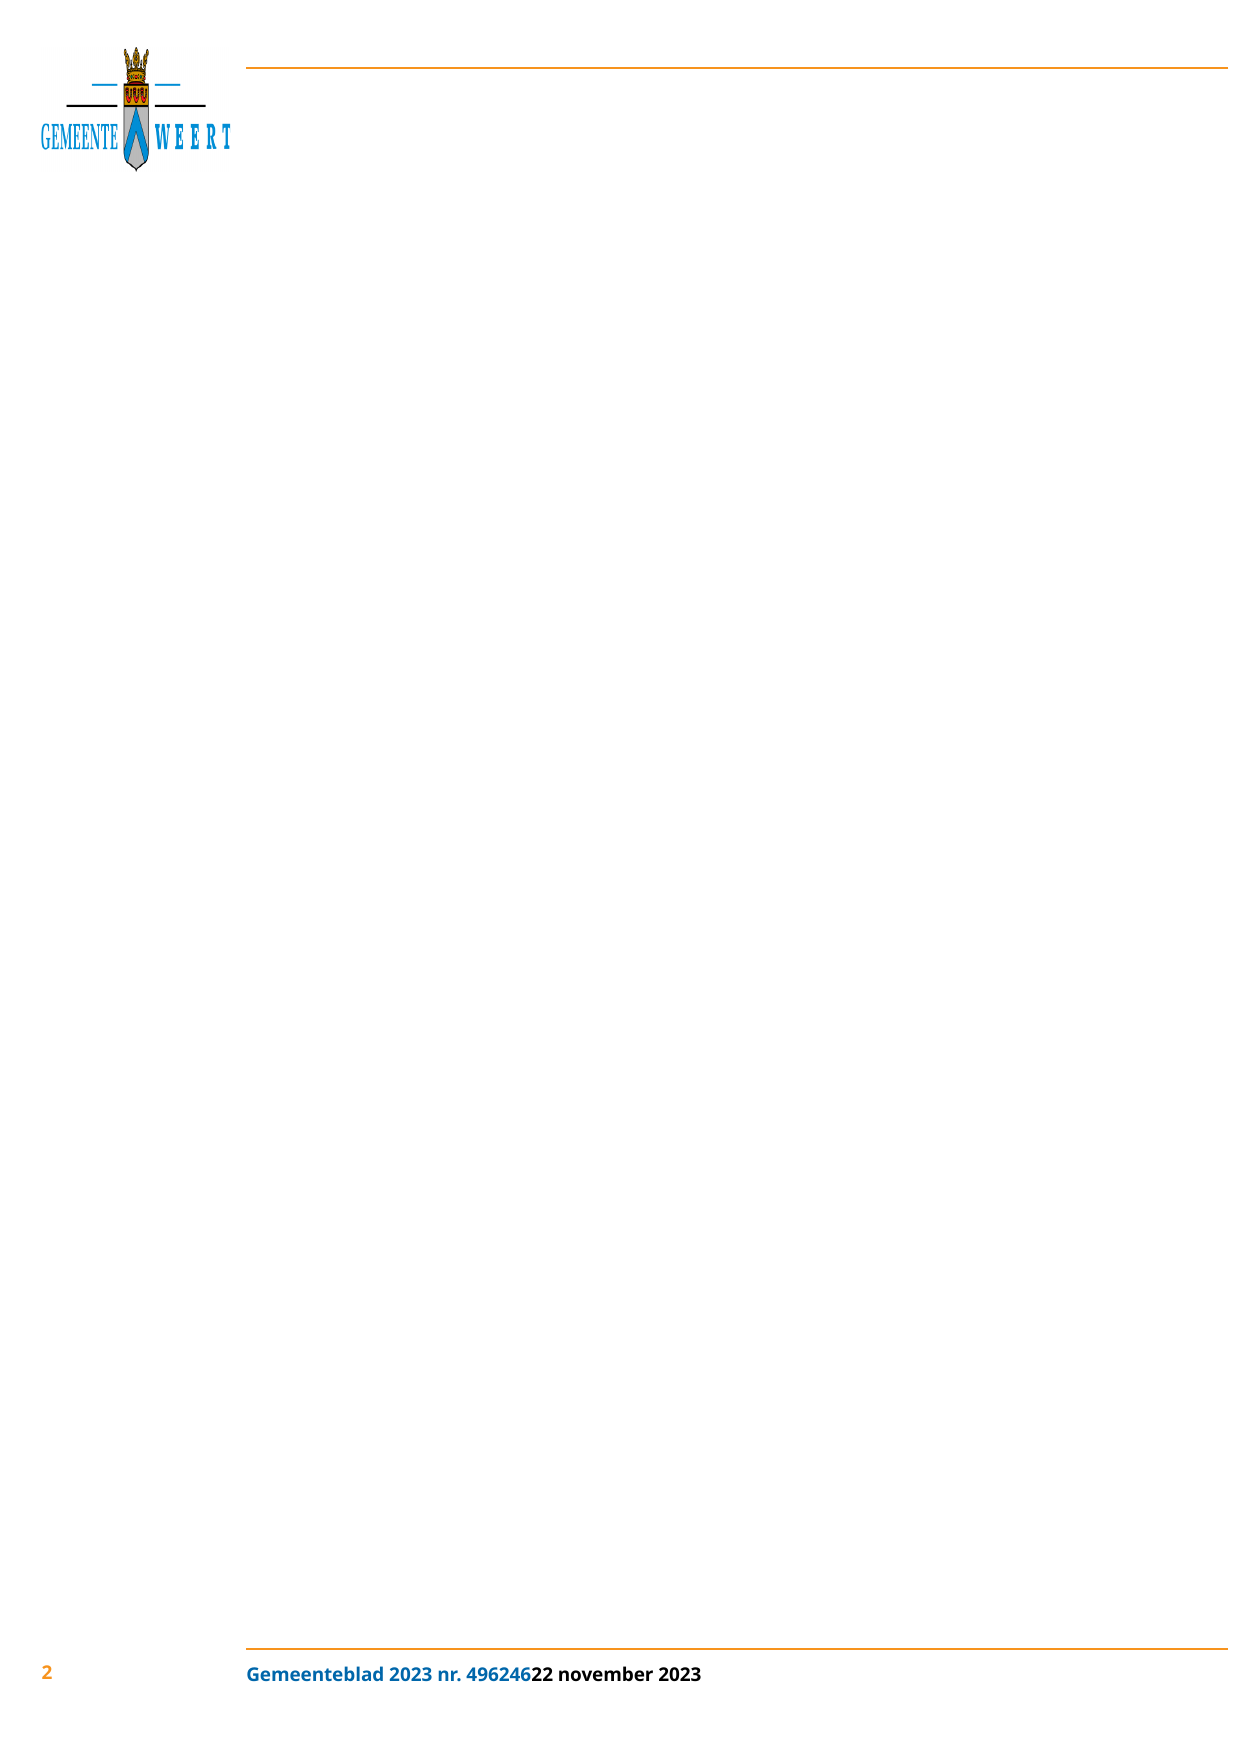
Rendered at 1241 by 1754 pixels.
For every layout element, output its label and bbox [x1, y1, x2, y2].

picture [41, 47, 231, 172]
